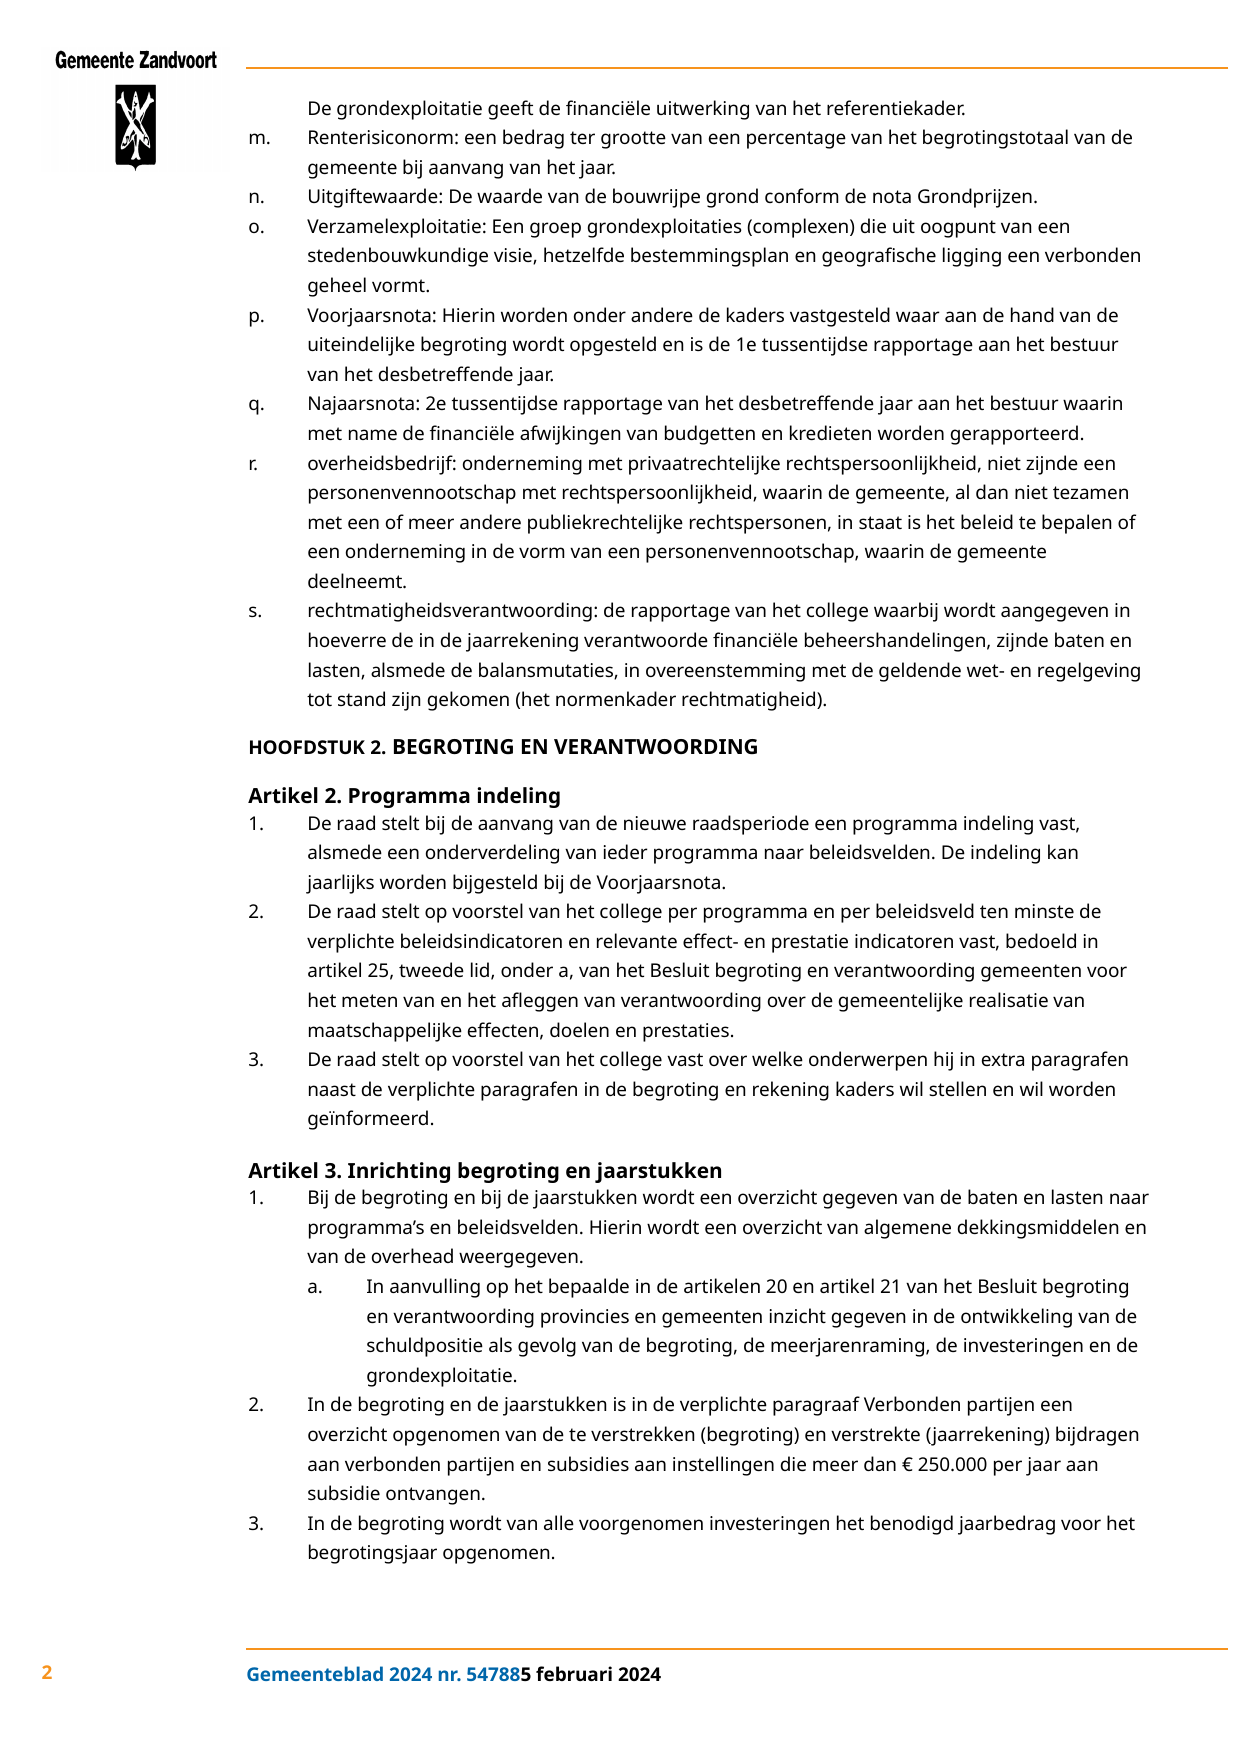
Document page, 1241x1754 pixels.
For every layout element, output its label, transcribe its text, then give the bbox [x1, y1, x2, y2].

list Verzamelexploitatie: Een groep grondexploitaties (complexen) die uit oogpunt van een stedenbouwkundige visie, hetzelfde bestemmingsplan en geografische ligging een verbonden geheel vormt. [248, 213, 1152, 298]
list rechtmatigheidsverantwoording: de rapportage van het college waarbij wordt aangegeven in hoeverre de in de jaarrekening verantwoorde financiële beheershandelingen, zijnde baten en lasten, alsmede de balansmutaties, in overeenstemming met de geldende wet- en regelgeving tot stand zijn gekomen (het normenkader rechtmatigheid). [248, 598, 1152, 712]
list De raad stelt op voorstel van het college vast over welke onderwerpen hij in extra paragrafen naast de verplichte paragrafen in de begroting en rekening kaders wil stellen en wil worden geïnformeerd. [248, 1046, 1152, 1131]
list overheidsbedrijf: onderneming met privaatrechtelijke rechtspersoonlijkheid, niet zijnde een personenvennootschap met rechtspersoonlijkheid, waarin de gemeente, al dan niet tezamen met een of meer andere publiekrechtelijke rechtspersonen, in staat is het beleid te bepalen of een onderneming in de vorm van een personenvennootschap, waarin de gemeente deelneemt. [248, 450, 1152, 594]
picture [41, 47, 231, 172]
list Renterisiconorm: een bedrag ter grootte van een percentage van het begrotingstotaal van de gemeente bij aanvang van het jaar. [248, 124, 1152, 180]
list In de begroting wordt van alle voorgenomen investeringen het benodigd jaarbedrag voor het begrotingsjaar opgenomen. [248, 1510, 1152, 1565]
list De grondexploitatie geeft de financiële uitwerking van het referentiekader. [248, 95, 1152, 121]
list Uitgiftewaarde: De waarde van de bouwrijpe grond conform de nota Grondprijzen. [248, 183, 1152, 209]
list Voorjaarsnota: Hierin worden onder andere de kaders vastgesteld waar aan de hand van de uiteindelijke begroting wordt opgesteld en is de 1e tussentijdse rapportage aan het bestuur van het desbetreffende jaar. [248, 302, 1152, 387]
text HOOFDSTUK 2. BEGROTING EN VERANTWOORDING [248, 732, 1152, 761]
list Bij de begroting en bij de jaarstukken wordt een overzicht gegeven van de baten en lasten naar programma’s en beleidsvelden. Hierin wordt een overzicht van algemene dekkingsmiddelen en van de overhead weergegeven. [248, 1184, 1152, 1269]
list Najaarsnota: 2e tussentijdse rapportage van het desbetreffende jaar aan het bestuur waarin met name de financiële afwijkingen van budgetten en kredieten worden gerapporteerd. [248, 391, 1152, 446]
list De raad stelt bij de aanvang van de nieuwe raadsperiode een programma indeling vast, alsmede een onderverdeling van ieder programma naar beleidsvelden. De indeling kan jaarlijks worden bijgesteld bij de Voorjaarsnota. [248, 810, 1152, 895]
text Artikel 3. Inrichting begroting en jaarstukken [248, 1156, 1152, 1184]
list In aanvulling op het bepaalde in de artikelen 20 en artikel 21 van het Besluit begroting en verantwoording provincies en gemeenten inzicht gegeven in de ontwikkeling van de schuldpositie als gevolg van de begroting, de meerjarenraming, de investeringen en de grondexploitatie. [307, 1273, 1152, 1388]
list De raad stelt op voorstel van het college per programma en per beleidsveld ten minste de verplichte beleidsindicatoren en relevante effect- en prestatie indicatoren vast, bedoeld in artikel 25, tweede lid, onder a, van het Besluit begroting en verantwoording gemeenten voor het meten van en het afleggen van verantwoording over de gemeentelijke realisatie van maatschappelijke effecten, doelen en prestaties. [248, 898, 1152, 1043]
list In de begroting en de jaarstukken is in de verplichte paragraaf Verbonden partijen een overzicht opgenomen van de te verstrekken (begroting) en verstrekte (jaarrekening) bijdragen aan verbonden partijen en subsidies aan instellingen die meer dan € 250.000 per jaar aan subsidie ontvangen. [248, 1392, 1152, 1506]
text Artikel 2. Programma indeling [248, 781, 1152, 810]
